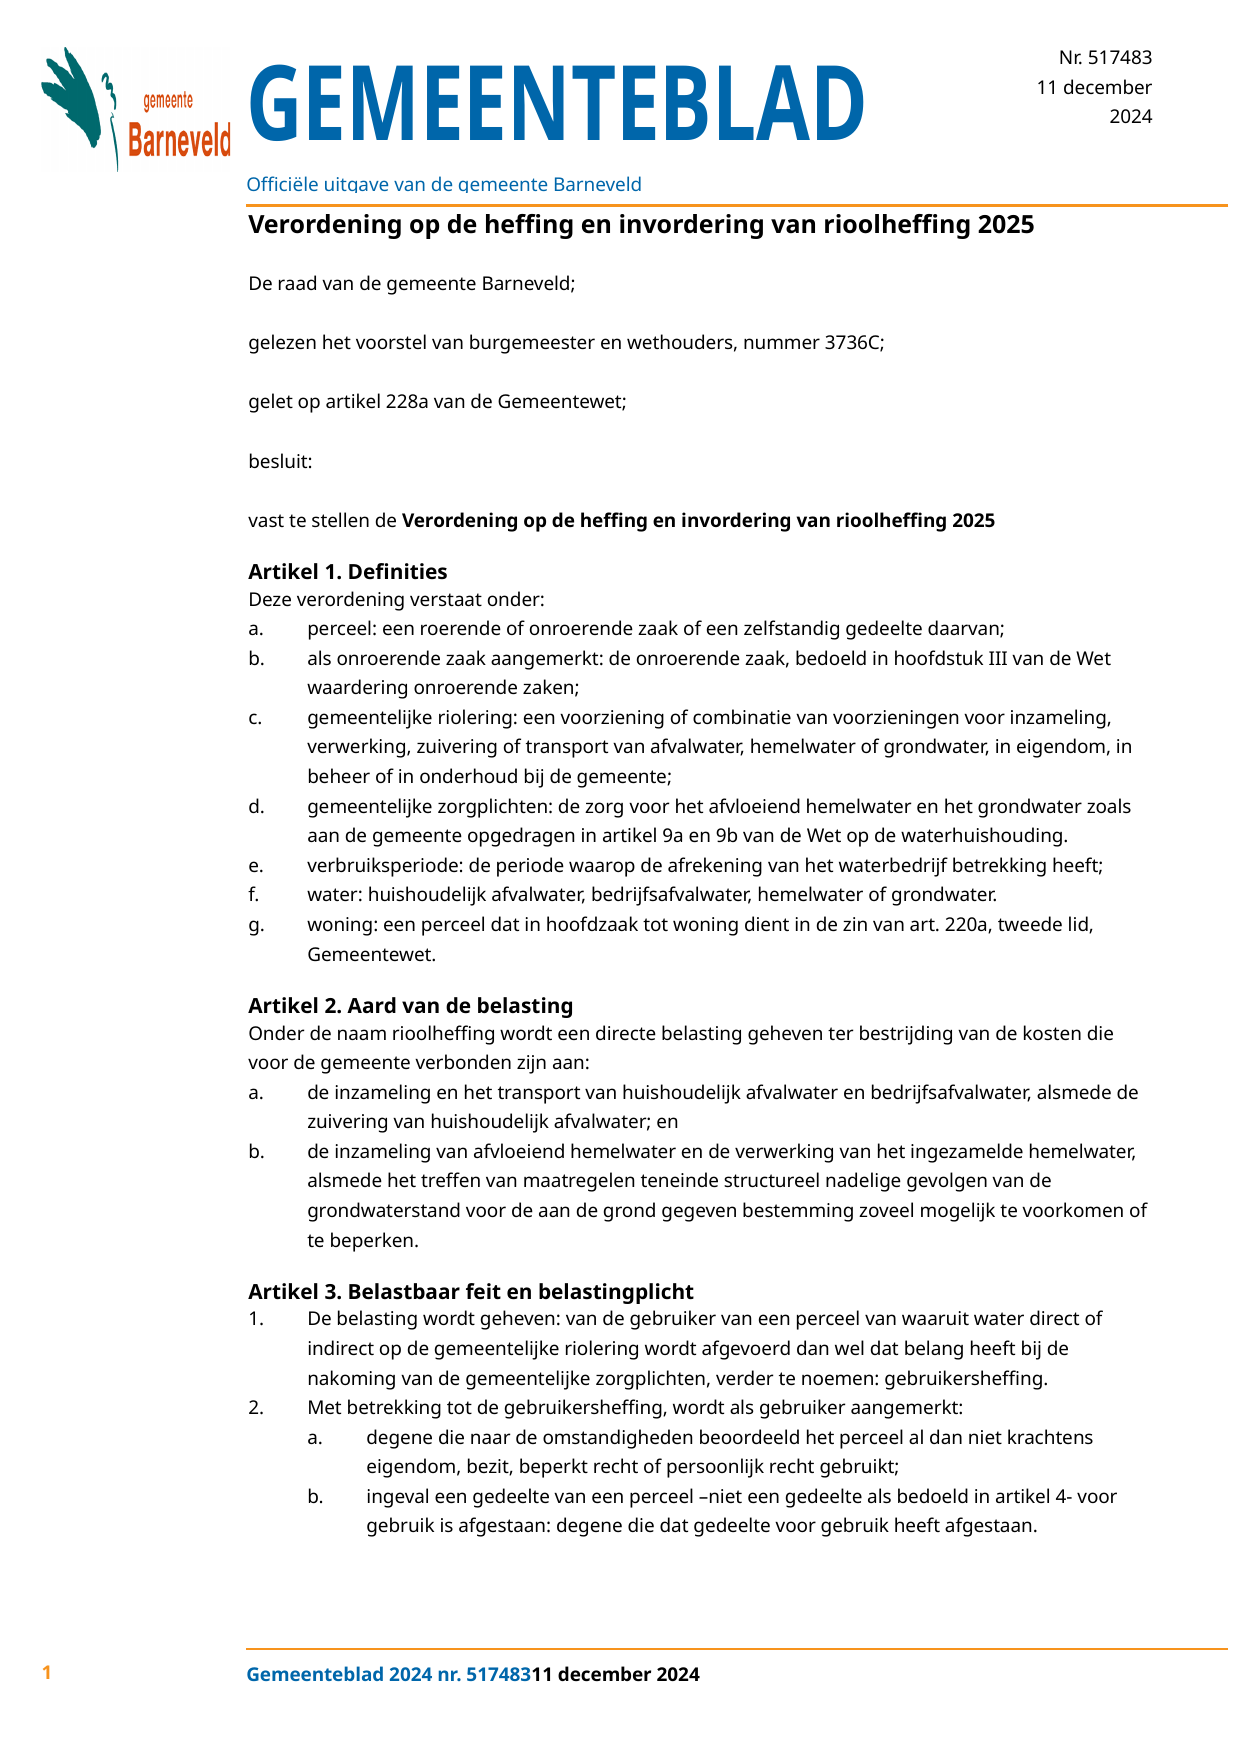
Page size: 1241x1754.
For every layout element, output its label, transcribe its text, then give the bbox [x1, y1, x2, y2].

text Verordening op de heffing en invordering van rioolheffing 2025 [248, 207, 1152, 241]
text Deze verordening verstaat onder: [248, 586, 1152, 612]
text Artikel 2. Aard van de belasting [248, 991, 1152, 1020]
text Onder de naam rioolheffing wordt een directe belasting geheven ter bestrijding van de kosten die voor de gemeente verbonden zijn aan: [248, 1020, 1152, 1075]
picture [41, 47, 231, 172]
list De belasting wordt geheven: van de gebruiker van een perceel van waaruit water direct of indirect op de gemeentelijke riolering wordt afgevoerd dan wel dat belang heeft bij de nakoming van de gemeentelijke zorgplichten, verder te noemen: gebruikersheffing. [248, 1306, 1152, 1391]
text besluit: [248, 448, 1152, 473]
list de inzameling en het transport van huishoudelijk afvalwater en bedrijfsafvalwater, alsmede de zuivering van huishoudelijk afvalwater; en [248, 1079, 1152, 1134]
list verbruiksperiode: de periode waarop de afrekening van het waterbedrijf betrekking heeft; [248, 852, 1152, 878]
list gemeentelijke zorgplichten: de zorg voor het afvloeiend hemelwater en het grondwater zoals aan de gemeente opgedragen in artikel 9a en 9b van de Wet op de waterhuishouding. [248, 793, 1152, 848]
list degene die naar de omstandigheden beoordeeld het perceel al dan niet krachtens eigendom, bezit, beperkt recht of persoonlijk recht gebruikt; [307, 1424, 1152, 1479]
list gemeentelijke riolering: een voorziening of combinatie van voorzieningen voor inzameling, verwerking, zuivering of transport van afvalwater, hemelwater of grondwater, in eigendom, in beheer of in onderhoud bij de gemeente; [248, 704, 1152, 789]
text De raad van de gemeente Barneveld; [248, 270, 1152, 296]
text gelet op artikel 228a van de Gemeentewet; [248, 389, 1152, 414]
list water: huishoudelijk afvalwater, bedrijfsafvalwater, hemelwater of grondwater. [248, 882, 1152, 907]
list de inzameling van afvloeiend hemelwater en de verwerking van het ingezamelde hemelwater, alsmede het treffen van maatregelen teneinde structureel nadelige gevolgen van de grondwaterstand voor de aan de grond gegeven bestemming zoveel mogelijk te voorkomen of te beperken. [248, 1138, 1152, 1252]
text gelezen het voorstel van burgemeester en wethouders, nummer 3736C; [248, 329, 1152, 355]
list woning: een perceel dat in hoofdzaak tot woning dient in de zin van art. 220a, tweede lid, Gemeentewet. [248, 911, 1152, 967]
list Met betrekking tot de gebruikersheffing, wordt als gebruiker aangemerkt: [248, 1394, 1152, 1420]
list perceel: een roerende of onroerende zaak of een zelfstandig gedeelte daarvan; [248, 615, 1152, 641]
text vast te stellen de Verordening op de heffing en invordering van rioolheffing 2025 [248, 507, 1152, 533]
list ingeval een gedeelte van een perceel –niet een gedeelte als bedoeld in artikel 4- voor gebruik is afgestaan: degene die dat gedeelte voor gebruik heeft afgestaan. [307, 1483, 1152, 1538]
text Artikel 3. Belastbaar feit en belastingplicht [248, 1277, 1152, 1306]
text Artikel 1. Definities [248, 557, 1152, 586]
list als onroerende zaak aangemerkt: de onroerende zaak, bedoeld in hoofdstuk III van de Wet waardering onroerende zaken; [248, 645, 1152, 700]
